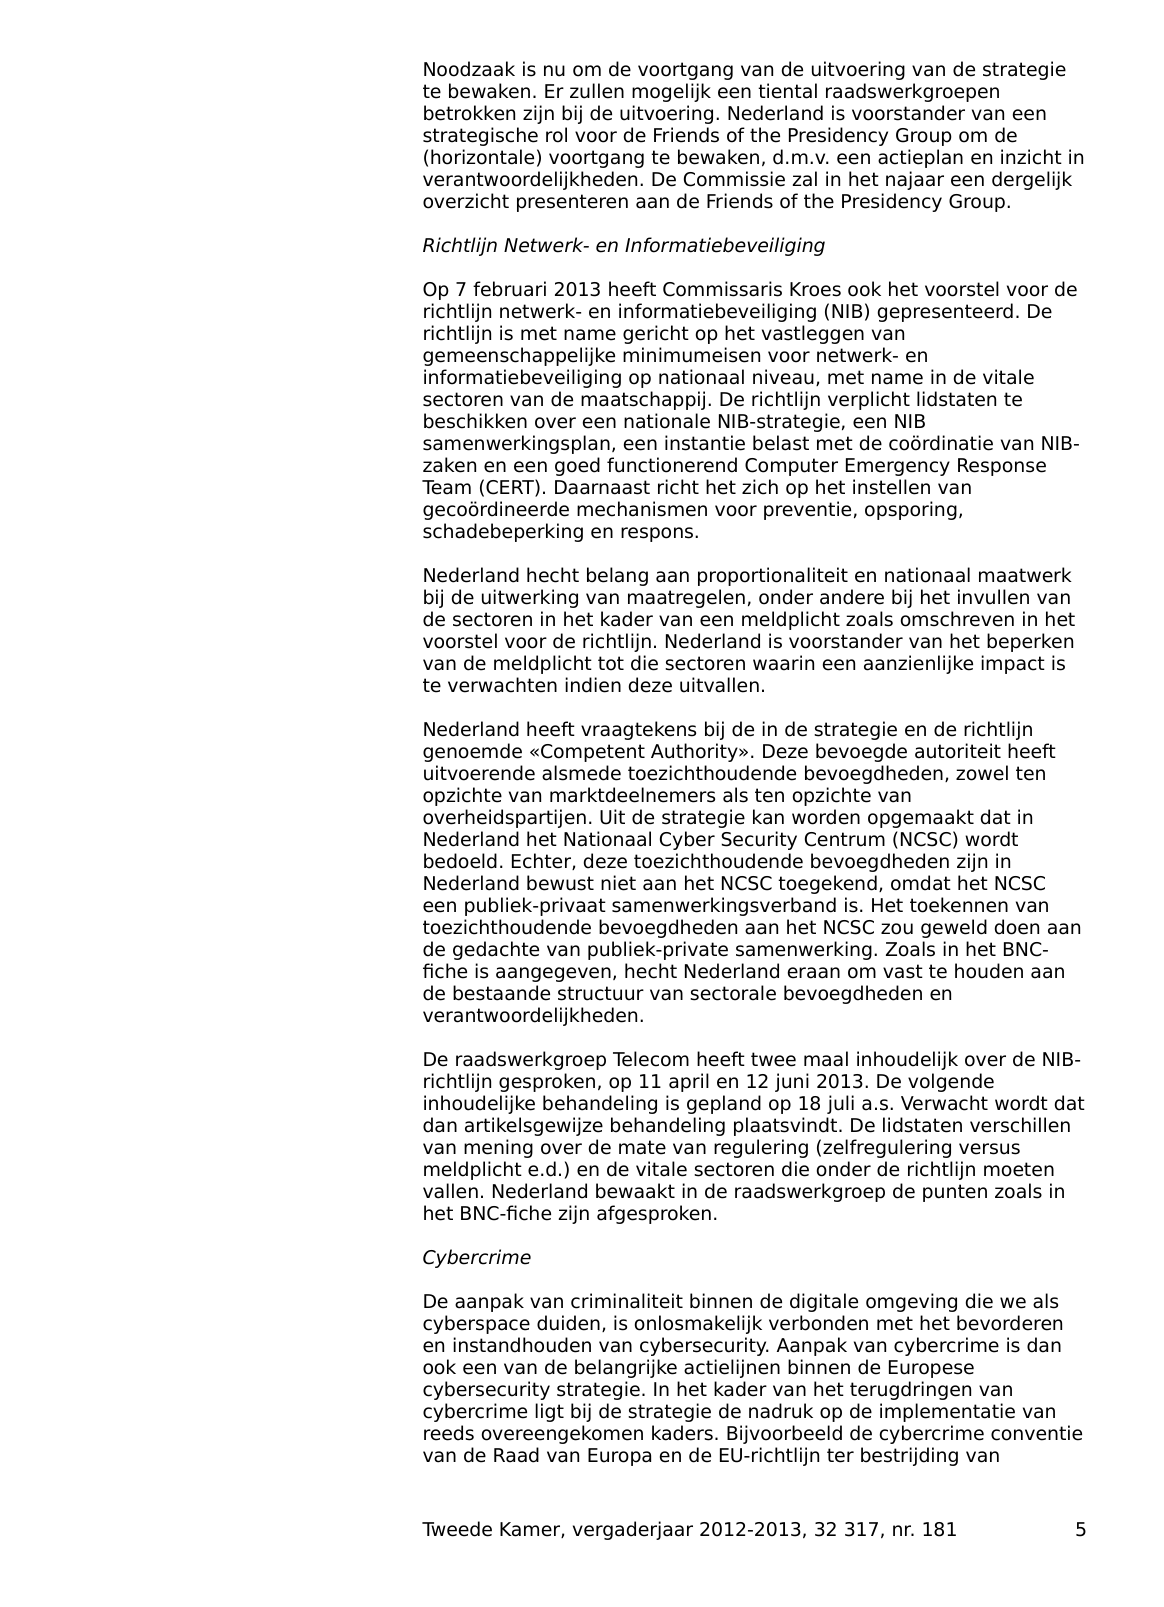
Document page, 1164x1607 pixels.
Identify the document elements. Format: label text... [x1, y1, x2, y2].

text Op 7 februari 2013 heeft Commissaris Kroes ook het voorstel voor de richtlijn netwerk- en informatiebeveiliging (NIB) gepresenteerd. De richtlijn is met name gericht op het vastleggen van gemeenschappelijke minimumeisen voor netwerk- en informatiebeveiliging op nationaal niveau, met name in de vitale sectoren van de maatschappij. De richtlijn verplicht lidstaten te beschikken over een nationale NIB-strategie, een NIB samenwerkingsplan, een instantie belast met de coördinatie van NIB-zaken en een goed functionerend Computer Emergency Response Team (CERT). Daarnaast richt het zich op het instellen van gecoördineerde mechanismen voor preventie, opsporing, schadebeperking en respons. [422, 279, 1087, 543]
text De aanpak van criminaliteit binnen de digitale omgeving die we als cyberspace duiden, is onlosmakelijk verbonden met het bevorderen en instandhouden van cybersecurity. Aanpak van cybercrime is dan ook een van de belangrijke actielijnen binnen de Europese cybersecurity strategie. In het kader van het terugdringen van cybercrime ligt bij de strategie de nadruk op de implementatie van reeds overeengekomen kaders. Bijvoorbeeld de cybercrime conventie van de Raad van Europa en de EU-richtlijn ter bestrijding van [422, 1291, 1087, 1467]
subtitle Cybercrime [422, 1247, 1087, 1269]
subtitle Richtlijn Netwerk- en Informatiebeveiliging [422, 235, 1087, 257]
text De raadswerkgroep Telecom heeft twee maal inhoudelijk over de NIB-richtlijn gesproken, op 11 april en 12 juni 2013. De volgende inhoudelijke behandeling is gepland op 18 juli a.s. Verwacht wordt dat dan artikelsgewijze behandeling plaatsvindt. De lidstaten verschillen van mening over de mate van regulering (zelfregulering versus meldplicht e.d.) en de vitale sectoren die onder de richtlijn moeten vallen. Nederland bewaakt in de raadswerkgroep de punten zoals in het BNC-fiche zijn afgesproken. [422, 1049, 1087, 1225]
text Nederland heeft vraagtekens bij de in de strategie en de richtlijn genoemde «Competent Authority». Deze bevoegde autoriteit heeft uitvoerende alsmede toezichthoudende bevoegdheden, zowel ten opzichte van marktdeelnemers als ten opzichte van overheidspartijen. Uit de strategie kan worden opgemaakt dat in Nederland het Nationaal Cyber Security Centrum (NCSC) wordt bedoeld. Echter, deze toezichthoudende bevoegdheden zijn in Nederland bewust niet aan het NCSC toegekend, omdat het NCSC een publiek-privaat samenwerkingsverband is. Het toekennen van toezichthoudende bevoegdheden aan het NCSC zou geweld doen aan de gedachte van publiek-private samenwerking. Zoals in het BNC-fiche is aangegeven, hecht Nederland eraan om vast te houden aan de bestaande structuur van sectorale bevoegdheden en verantwoordelijkheden. [422, 719, 1087, 1027]
text Noodzaak is nu om de voortgang van de uitvoering van de strategie te bewaken. Er zullen mogelijk een tiental raadswerkgroepen betrokken zijn bij de uitvoering. Nederland is voorstander van een strategische rol voor de Friends of the Presidency Group om de (horizontale) voortgang te bewaken, d.m.v. een actieplan en inzicht in verantwoordelijkheden. De Commissie zal in het najaar een dergelijk overzicht presenteren aan de Friends of the Presidency Group. [422, 59, 1087, 213]
text Nederland hecht belang aan proportionaliteit en nationaal maatwerk bij de uitwerking van maatregelen, onder andere bij het invullen van de sectoren in het kader van een meldplicht zoals omschreven in het voorstel voor de richtlijn. Nederland is voorstander van het beperken van de meldplicht tot die sectoren waarin een aanzienlijke impact is te verwachten indien deze uitvallen. [422, 565, 1087, 697]
